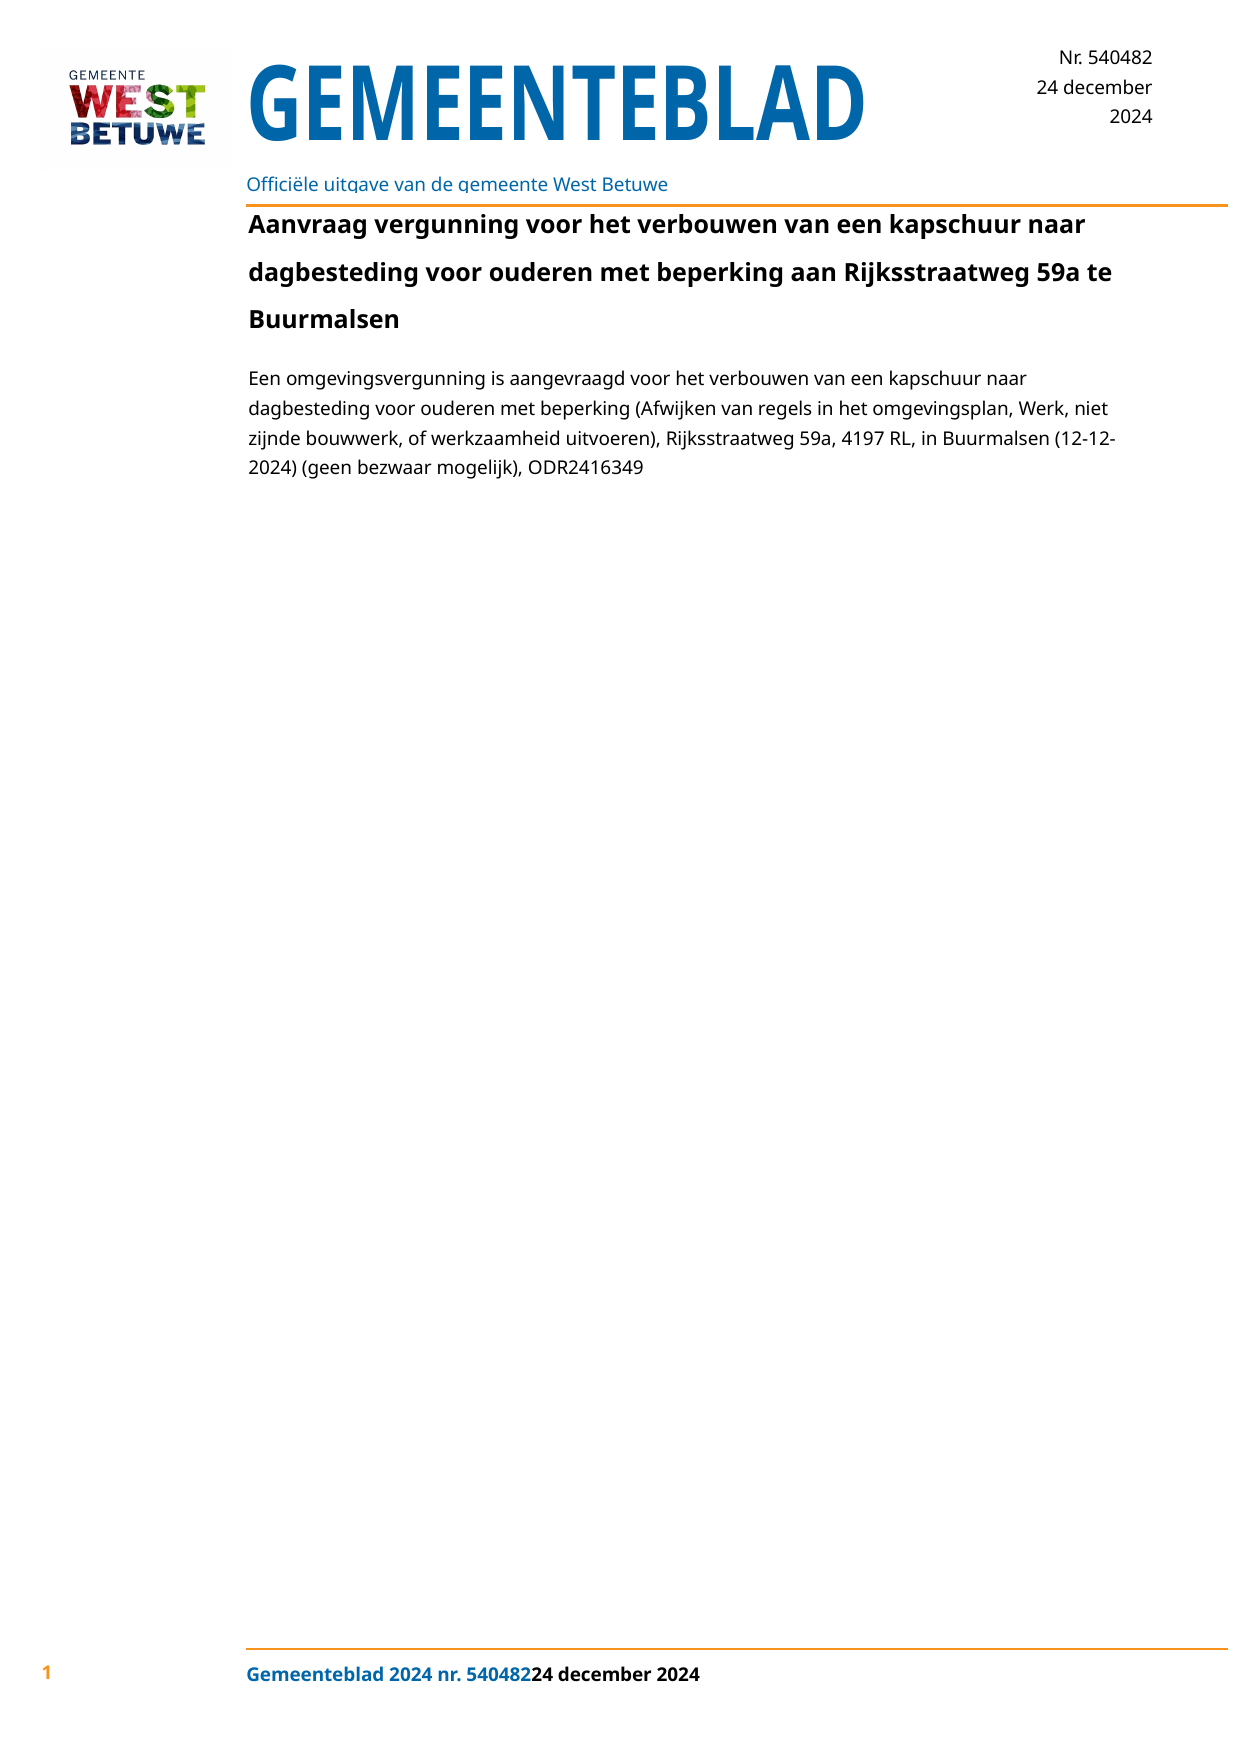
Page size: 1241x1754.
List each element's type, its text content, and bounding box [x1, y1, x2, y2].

picture [41, 47, 231, 172]
text Aanvraag vergunning voor het verbouwen van een kapschuur naar dagbesteding voor ouderen met beperking aan Rijksstraatweg 59a te Buurmalsen [248, 207, 1152, 336]
text Een omgevingsvergunning is aangevraagd voor het verbouwen van een kapschuur naar dagbesteding voor ouderen met beperking (Afwijken van regels in het omgevingsplan, Werk, niet zijnde bouwwerk, of werkzaamheid uitvoeren), Rijksstraatweg 59a, 4197 RL, in Buurmalsen (12-12-2024) (geen bezwaar mogelijk), ODR2416349 [248, 366, 1152, 480]
